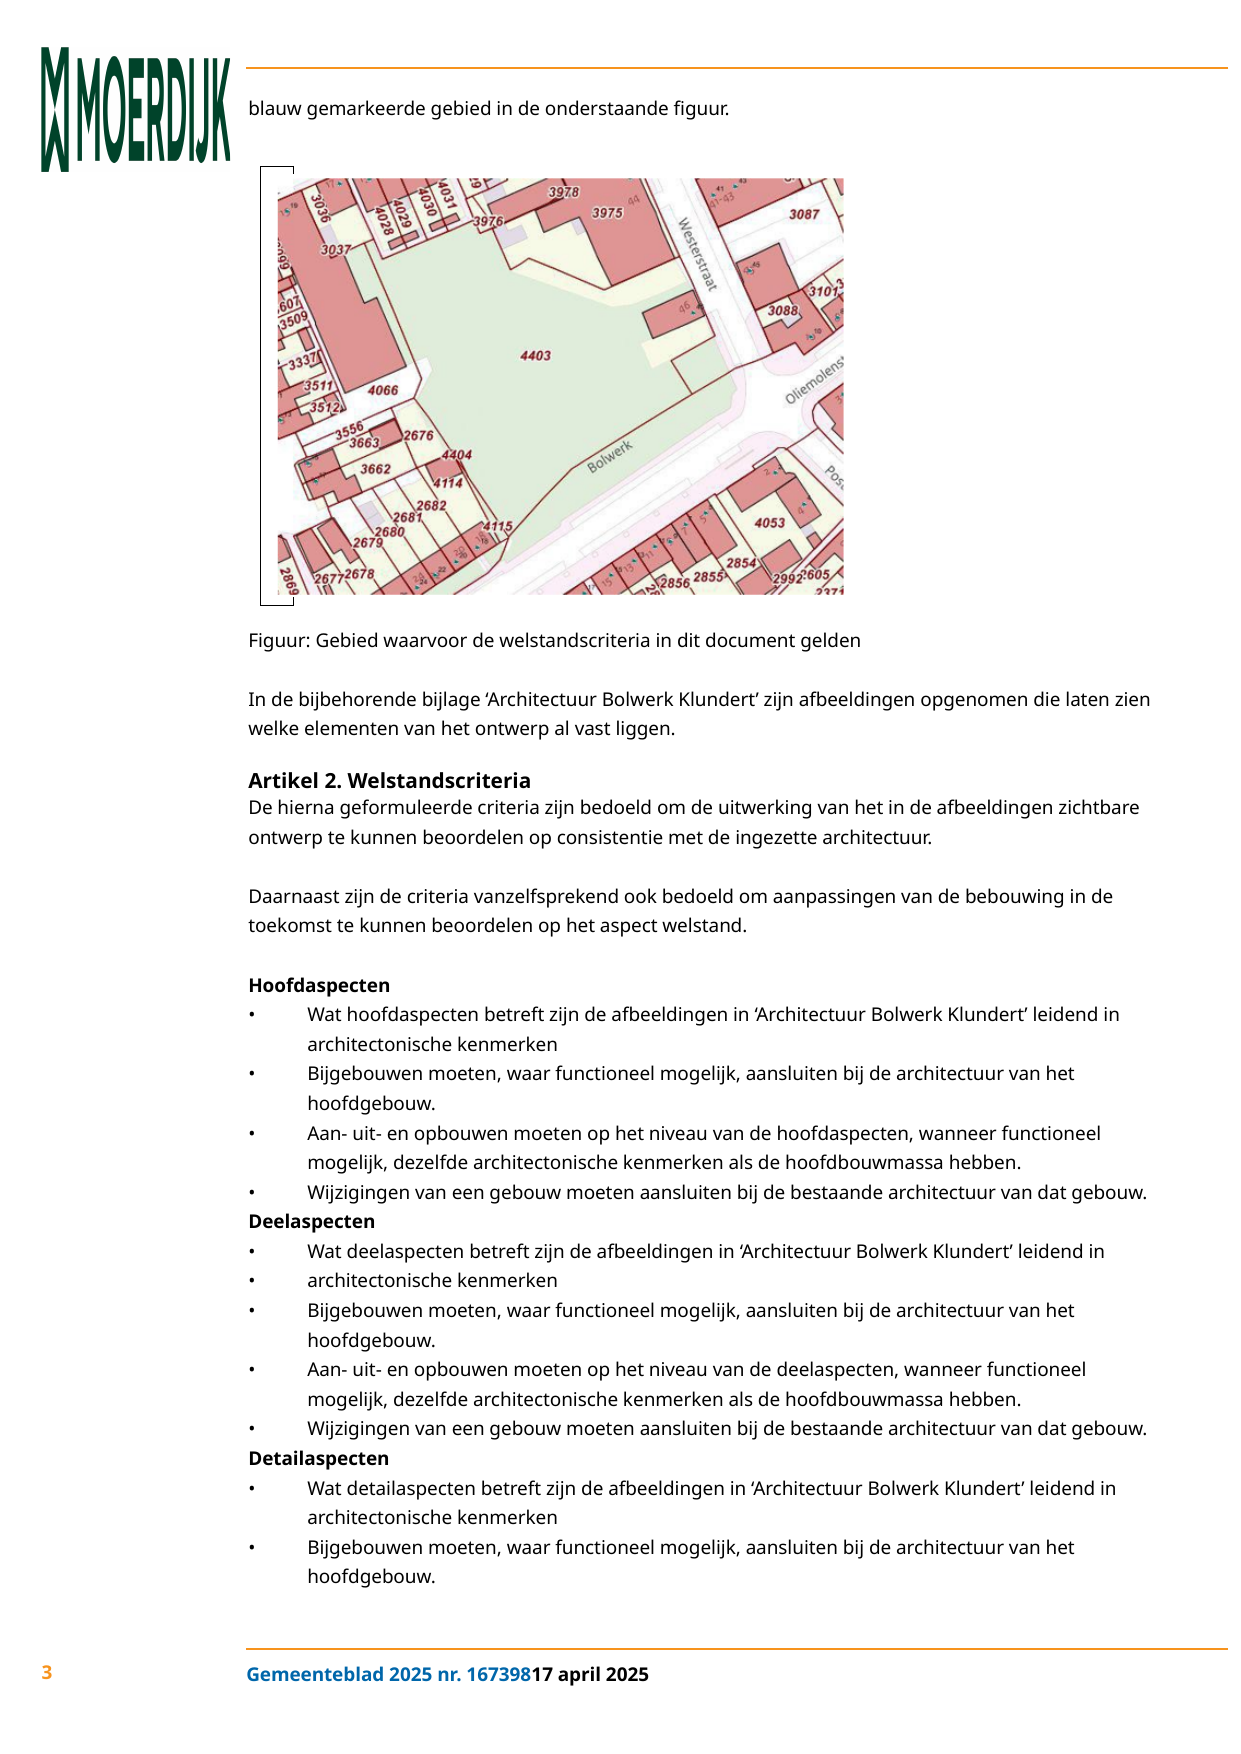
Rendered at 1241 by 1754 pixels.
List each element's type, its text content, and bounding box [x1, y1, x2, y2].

list Wijzigingen van een gebouw moeten aansluiten bij de bestaande architectuur van dat gebouw. [248, 1416, 1152, 1441]
text Daarnaast zijn de criteria vanzelfsprekend ook bedoeld om aanpassingen van de bebouwing in de toekomst te kunnen beoordelen op het aspect welstand. [248, 883, 1152, 938]
list Wat hoofdaspecten betreft zijn de afbeeldingen in ‘Architectuur Bolwerk Klundert’ leidend in architectonische kenmerken [248, 1001, 1152, 1057]
list Wijzigingen van een gebouw moeten aansluiten bij de bestaande architectuur van dat gebouw. [248, 1179, 1152, 1205]
list Aan- uit- en opbouwen moeten op het niveau van de deelaspecten, wanneer functioneel mogelijk, dezelfde architectonische kenmerken als de hoofdbouwmassa hebben. [248, 1356, 1152, 1412]
text Detailaspecten [248, 1445, 1152, 1471]
text Hoofdaspecten [248, 972, 1152, 998]
list Wat detailaspecten betreft zijn de afbeeldingen in ‘Architectuur Bolwerk Klundert’ leidend in architectonische kenmerken [248, 1475, 1152, 1530]
text Deelaspecten [248, 1208, 1152, 1234]
text In de bijbehorende bijlage ‘Architectuur Bolwerk Klundert’ zijn afbeeldingen opgenomen die laten zien welke elementen van het ontwerp al vast liggen. [248, 686, 1152, 741]
text De hierna geformuleerde criteria zijn bedoeld om de uitwerking van het in de afbeeldingen zichtbare ontwerp te kunnen beoordelen op consistentie met de ingezette architectuur. [248, 794, 1152, 850]
list Wat deelaspecten betreft zijn de afbeeldingen in ‘Architectuur Bolwerk Klundert’ leidend in [248, 1238, 1152, 1264]
picture [41, 47, 231, 172]
text Artikel 2. Welstandscriteria [248, 766, 1152, 794]
list Bijgebouwen moeten, waar functioneel mogelijk, aansluiten bij de architectuur van het hoofdgebouw. [248, 1534, 1152, 1589]
picture [268, 174, 860, 597]
list Bijgebouwen moeten, waar functioneel mogelijk, aansluiten bij de architectuur van het hoofdgebouw. [248, 1061, 1152, 1116]
list Aan- uit- en opbouwen moeten op het niveau van de hoofdaspecten, wanneer functioneel mogelijk, dezelfde architectonische kenmerken als de hoofdbouwmassa hebben. [248, 1120, 1152, 1175]
text blauw gemarkeerde gebied in de onderstaande figuur. [248, 95, 1152, 121]
text Figuur: Gebied waarvoor de welstandscriteria in dit document gelden [248, 627, 1152, 652]
list architectonische kenmerken [248, 1268, 1152, 1293]
list Bijgebouwen moeten, waar functioneel mogelijk, aansluiten bij de architectuur van het hoofdgebouw. [248, 1297, 1152, 1353]
